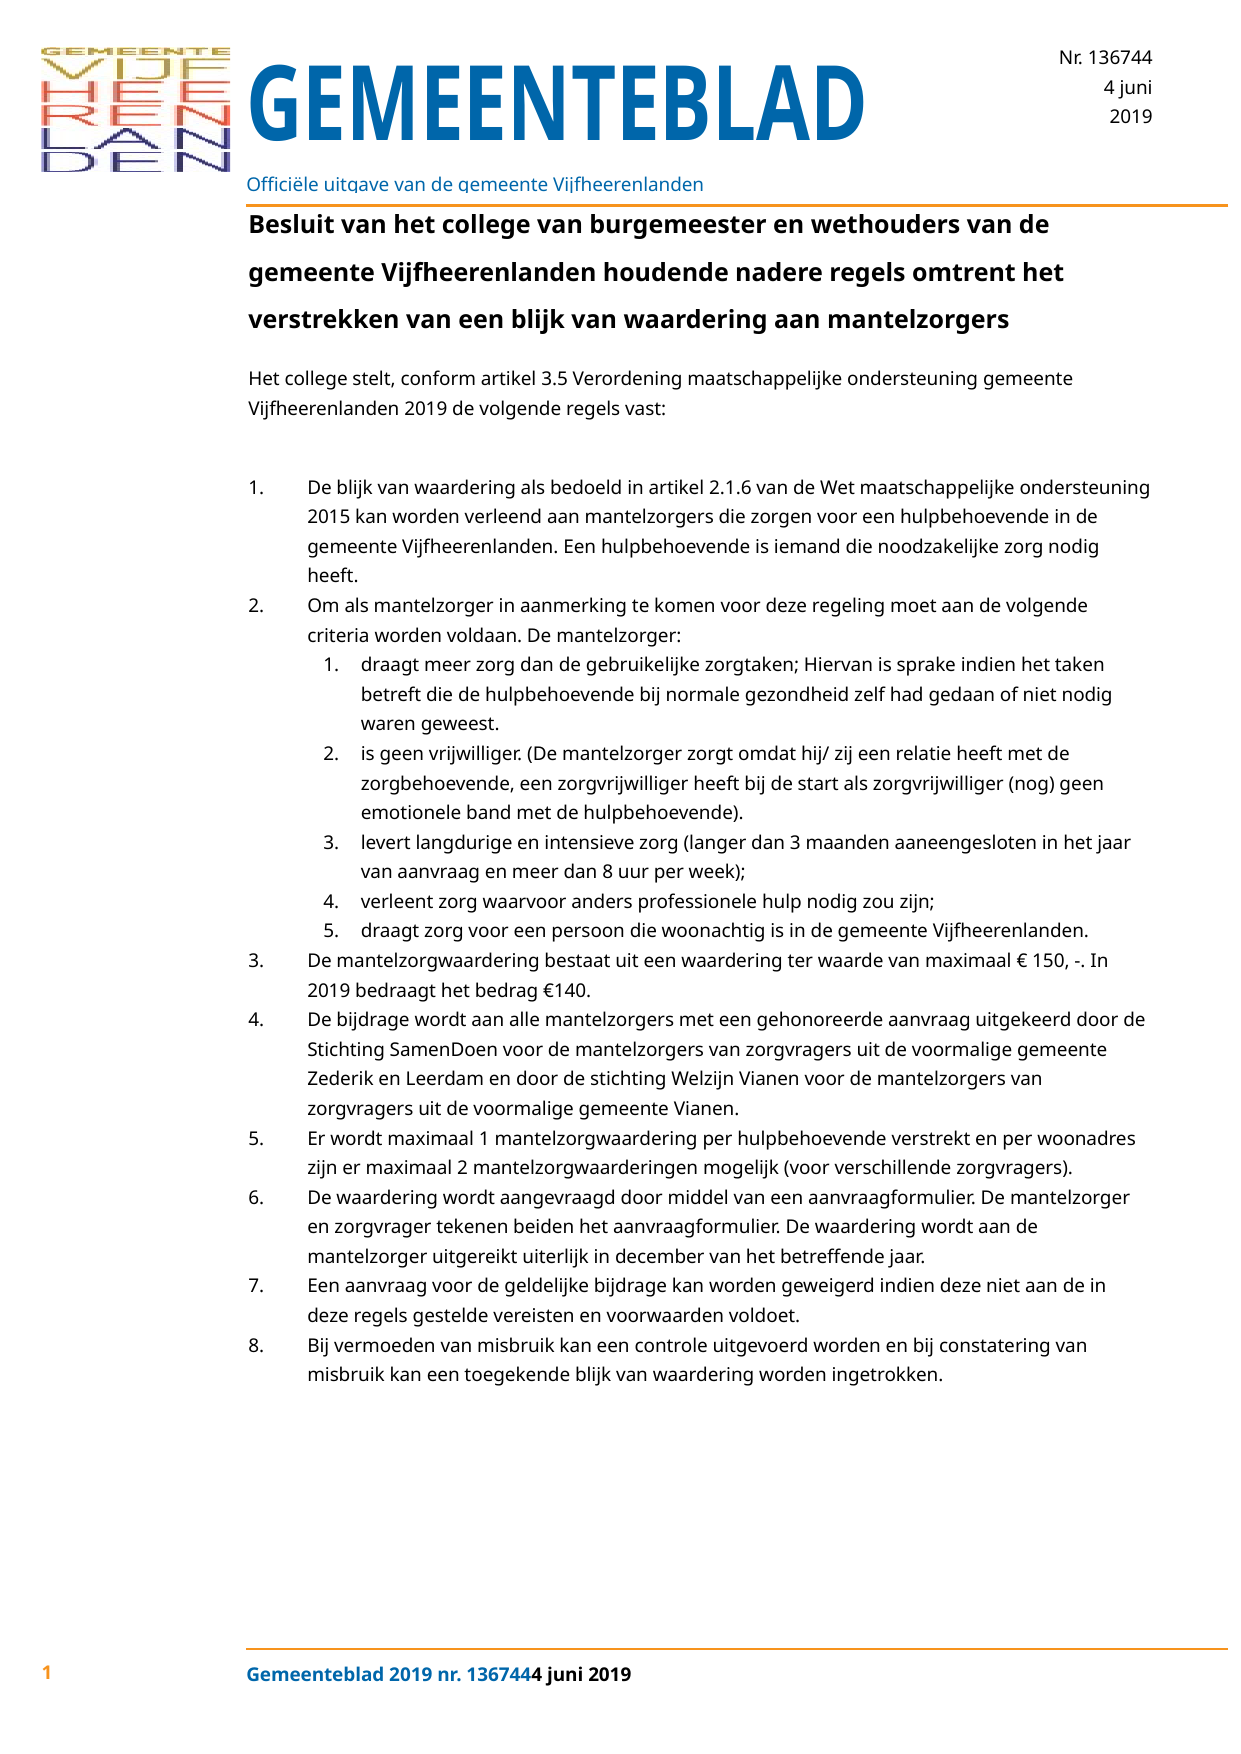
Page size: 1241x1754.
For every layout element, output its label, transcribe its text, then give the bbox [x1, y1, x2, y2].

list De waardering wordt aangevraagd door middel van een aanvraagformulier. De mantelzorger en zorgvrager tekenen beiden het aanvraagformulier. De waardering wordt aan de mantelzorger uitgereikt uiterlijk in december van het betreffende jaar. [248, 1184, 1152, 1269]
text Besluit van het college van burgemeester en wethouders van de gemeente Vijfheerenlanden houdende nadere regels omtrent het verstrekken van een blijk van waardering aan mantelzorgers [248, 207, 1152, 336]
list Een aanvraag voor de geldelijke bijdrage kan worden geweigerd indien deze niet aan de in deze regels gestelde vereisten en voorwaarden voldoet. [248, 1273, 1152, 1328]
list draagt zorg voor een persoon die woonachtig is in de gemeente Vijfheerenlanden. [323, 918, 1152, 943]
list is geen vrijwilliger. (De mantelzorger zorgt omdat hij/ zij een relatie heeft met de zorgbehoevende, een zorgvrijwilliger heeft bij de start als zorgvrijwilliger (nog) geen emotionele band met de hulpbehoevende). [323, 740, 1152, 825]
list Er wordt maximaal 1 mantelzorgwaardering per hulpbehoevende verstrekt en per woonadres zijn er maximaal 2 mantelzorgwaarderingen mogelijk (voor verschillende zorgvragers). [248, 1125, 1152, 1180]
picture [41, 47, 231, 172]
list De bijdrage wordt aan alle mantelzorgers met een gehonoreerde aanvraag uitgekeerd door de Stichting SamenDoen voor de mantelzorgers van zorgvragers uit de voormalige gemeente Zederik en Leerdam en door de stichting Welzijn Vianen voor de mantelzorgers van zorgvragers uit de voormalige gemeente Vianen. [248, 1006, 1152, 1121]
list verleent zorg waarvoor anders professionele hulp nodig zou zijn; [323, 888, 1152, 914]
list levert langdurige en intensieve zorg (langer dan 3 maanden aaneengesloten in het jaar van aanvraag en meer dan 8 uur per week); [323, 829, 1152, 884]
list draagt meer zorg dan de gebruikelijke zorgtaken; Hiervan is sprake indien het taken betreft die de hulpbehoevende bij normale gezondheid zelf had gedaan of niet nodig waren geweest. [323, 651, 1152, 736]
list De blijk van waardering als bedoeld in artikel 2.1.6 van de Wet maatschappelijke ondersteuning 2015 kan worden verleend aan mantelzorgers die zorgen voor een hulpbehoevende in de gemeente Vijfheerenlanden. Een hulpbehoevende is iemand die noodzakelijke zorg nodig heeft. [248, 474, 1152, 588]
text Het college stelt, conform artikel 3.5 Verordening maatschappelijke ondersteuning gemeente Vijfheerenlanden 2019 de volgende regels vast: [248, 366, 1152, 421]
list Bij vermoeden van misbruik kan een controle uitgevoerd worden en bij constatering van misbruik kan een toegekende blijk van waardering worden ingetrokken. [248, 1332, 1152, 1387]
list De mantelzorgwaardering bestaat uit een waardering ter waarde van maximaal € 150, -. In 2019 bedraagt het bedrag €140. [248, 947, 1152, 1003]
list Om als mantelzorger in aanmerking te komen voor deze regeling moet aan de volgende criteria worden voldaan. De mantelzorger: [248, 592, 1152, 648]
